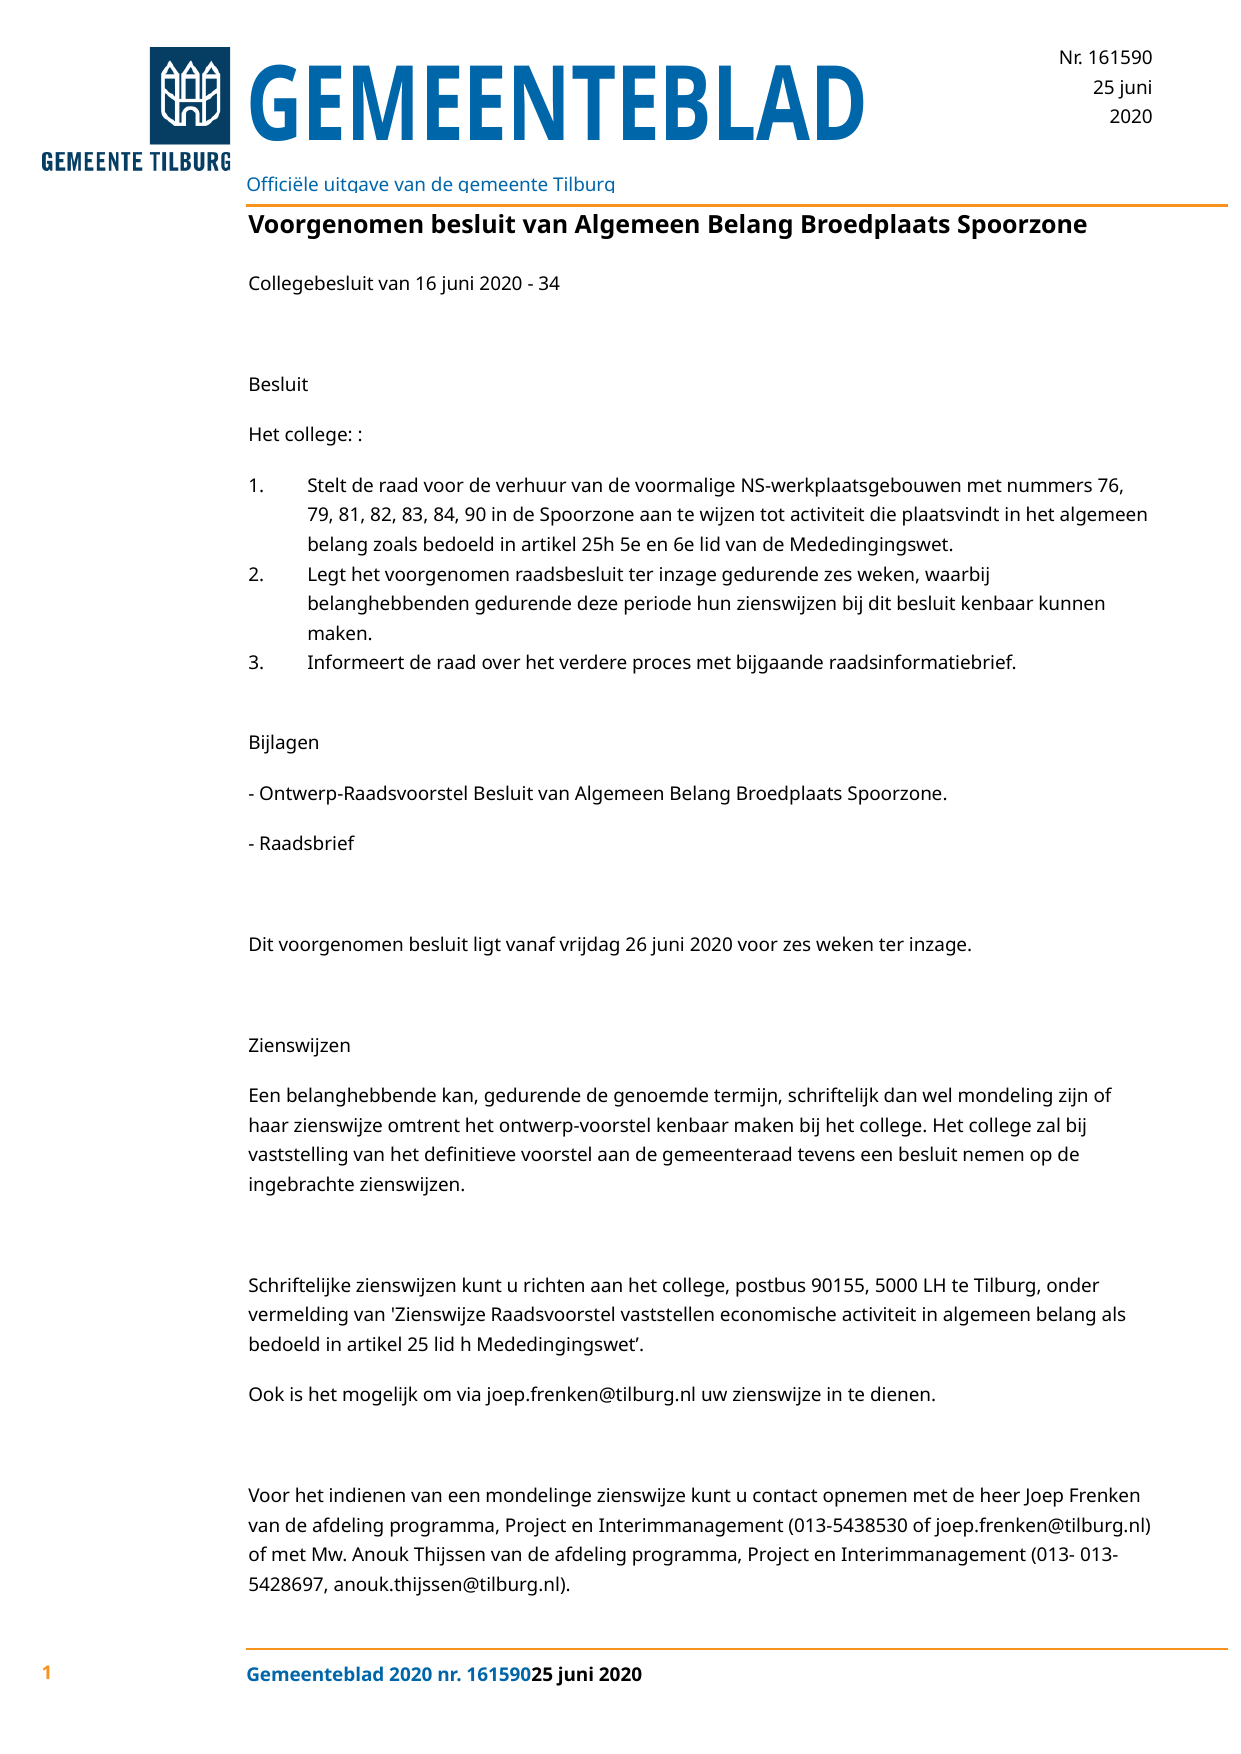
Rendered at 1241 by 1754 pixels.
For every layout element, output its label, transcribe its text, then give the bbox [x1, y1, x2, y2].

text - Raadsbrief [248, 830, 1152, 856]
text Dit voorgenomen besluit ligt vanaf vrijdag 26 juni 2020 voor zes weken ter inzage. [248, 931, 1152, 957]
list Legt het voorgenomen raadsbesluit ter inzage gedurende zes weken, waarbij belanghebbenden gedurende deze periode hun zienswijzen bij dit besluit kenbaar kunnen maken. [248, 561, 1152, 646]
text - Ontwerp-Raadsvoorstel Besluit van Algemeen Belang Broedplaats Spoorzone. [248, 780, 1152, 806]
text Bijlagen [248, 729, 1152, 755]
text Collegebesluit van 16 juni 2020 - 34 [248, 270, 1152, 296]
text Voorgenomen besluit van Algemeen Belang Broedplaats Spoorzone [248, 207, 1152, 241]
text Ook is het mogelijk om via joep.frenken@tilburg.nl uw zienswijze in te dienen. [248, 1382, 1152, 1407]
text Zienswijzen [248, 1032, 1152, 1058]
picture [41, 47, 231, 172]
text Een belanghebbende kan, gedurende de genoemde termijn, schriftelijk dan wel mondeling zijn of haar zienswijze omtrent het ontwerp-voorstel kenbaar maken bij het college. Het college zal bij vaststelling van het definitieve voorstel aan de gemeenteraad tevens een besluit nemen op de ingebrachte zienswijzen. [248, 1082, 1152, 1197]
text Schriftelijke zienswijzen kunt u richten aan het college, postbus 90155, 5000 LH te Tilburg, onder vermelding van 'Zienswijze Raadsvoorstel vaststellen economische activiteit in algemeen belang als bedoeld in artikel 25 lid h Mededingingswet’. [248, 1272, 1152, 1357]
text Besluit [248, 371, 1152, 397]
text Het college: : [248, 422, 1152, 447]
list Stelt de raad voor de verhuur van de voormalige NS-werkplaatsgebouwen met nummers 76, 79, 81, 82, 83, 84, 90 in de Spoorzone aan te wijzen tot activiteit die plaatsvindt in het algemeen belang zoals bedoeld in artikel 25h 5e en 6e lid van de Mededingingswet. [248, 472, 1152, 557]
text Voor het indienen van een mondelinge zienswijze kunt u contact opnemen met de heer Joep Frenken van de afdeling programma, Project en Interimmanagement (013-5438530 of joep.frenken@tilburg.nl) of met Mw. Anouk Thijssen van de afdeling programma, Project en Interimmanagement (013- 013-5428697, anouk.thijssen@tilburg.nl). [248, 1482, 1152, 1597]
list Informeert de raad over het verdere proces met bijgaande raadsinformatiebrief. [248, 649, 1152, 675]
